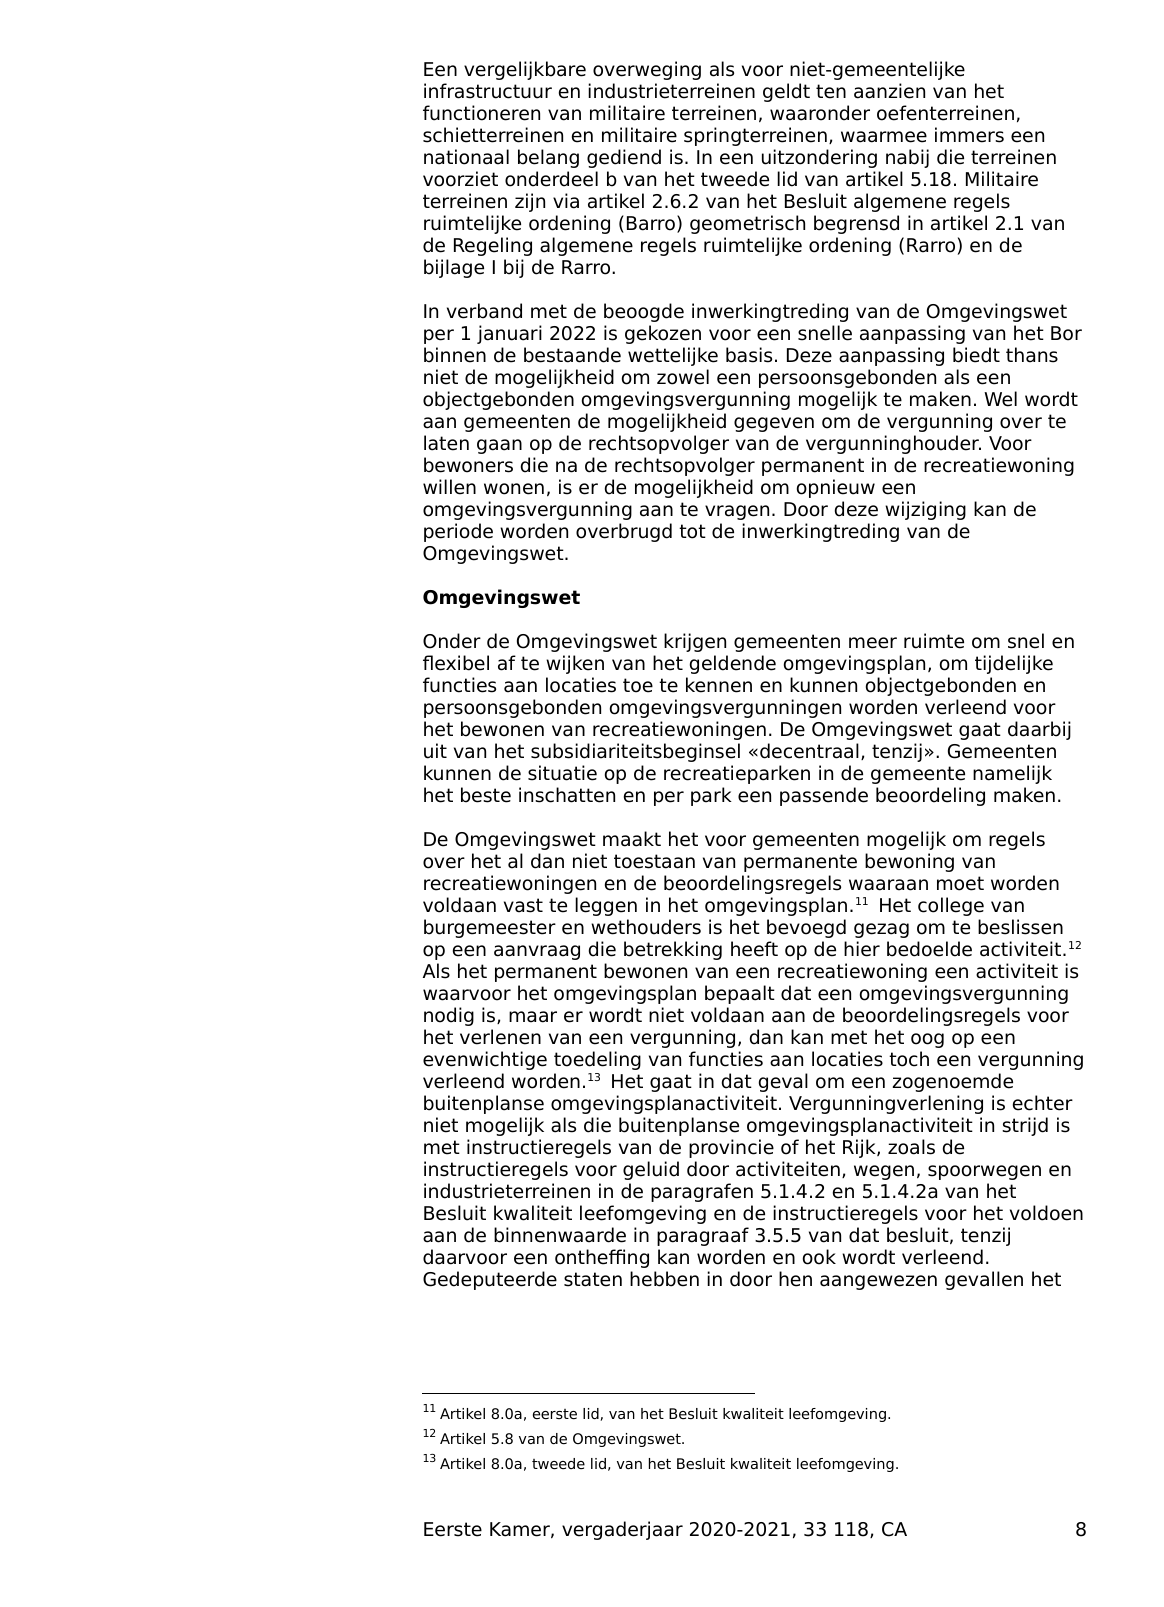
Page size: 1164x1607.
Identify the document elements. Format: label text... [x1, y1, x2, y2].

text Een vergelijkbare overweging als voor niet-gemeentelijke infrastructuur en industrieterreinen geldt ten aanzien van het functioneren van militaire terreinen, waaronder oefenterreinen, schietterreinen en militaire springterreinen, waarmee immers een nationaal belang gediend is. In een uitzondering nabij die terreinen voorziet onderdeel b van het tweede lid van artikel 5.18. Militaire terreinen zijn via artikel 2.6.2 van het Besluit algemene regels ruimtelijke ordening (Barro) geometrisch begrensd in artikel 2.1 van de Regeling algemene regels ruimtelijke ordening (Rarro) en de bijlage I bij de Rarro. [422, 59, 1087, 279]
text Artikel 8.0a, eerste lid, van het Besluit kwaliteit leefomgeving. [422, 1402, 1087, 1424]
text In verband met de beoogde inwerkingtreding van de Omgevingswet per 1 januari 2022 is gekozen voor een snelle aanpassing van het Bor binnen de bestaande wettelijke basis. Deze aanpassing biedt thans niet de mogelijkheid om zowel een persoonsgebonden als een objectgebonden omgevingsvergunning mogelijk te maken. Wel wordt aan gemeenten de mogelijkheid gegeven om de vergunning over te laten gaan op de rechtsopvolger van de vergunninghouder. Voor bewoners die na de rechtsopvolger permanent in de recreatiewoning willen wonen, is er de mogelijkheid om opnieuw een omgevingsvergunning aan te vragen. Door deze wijziging kan de periode worden overbrugd tot de inwerkingtreding van de Omgevingswet. [422, 301, 1087, 565]
text Artikel 5.8 van de Omgevingswet. [422, 1427, 1087, 1449]
text De Omgevingswet maakt het voor gemeenten mogelijk om regels over het al dan niet toestaan van permanente bewoning van recreatiewoningen en de beoordelingsregels waaraan moet worden voldaan vast te leggen in het omgevingsplan. Het college van burgemeester en wethouders is het bevoegd gezag om te beslissen op een aanvraag die betrekking heeft op de hier bedoelde activiteit. Als het permanent bewonen van een recreatiewoning een activiteit is waarvoor het omgevingsplan bepaalt dat een omgevingsvergunning nodig is, maar er wordt niet voldaan aan de beoordelingsregels voor het verlenen van een vergunning, dan kan met het oog op een evenwichtige toedeling van functies aan locaties toch een vergunning verleend worden. Het gaat in dat geval om een zogenoemde buitenplanse omgevingsplanactiviteit. Vergunningverlening is echter niet mogelijk als die buitenplanse omgevingsplanactiviteit in strijd is met instructieregels van de provincie of het Rijk, zoals de instructieregels voor geluid door activiteiten, wegen, spoorwegen en industrieterreinen in de paragrafen 5.1.4.2 en 5.1.4.2a van het Besluit kwaliteit leefomgeving en de instructieregels voor het voldoen aan de binnenwaarde in paragraaf 3.5.5 van dat besluit, tenzij daarvoor een ontheffing kan worden en ook wordt verleend. Gedeputeerde staten hebben in door hen aangewezen gevallen het [422, 829, 1087, 1291]
subtitle Omgevingswet [422, 587, 1087, 609]
text Artikel 8.0a, tweede lid, van het Besluit kwaliteit leefomgeving. [422, 1452, 1087, 1474]
text Onder de Omgevingswet krijgen gemeenten meer ruimte om snel en flexibel af te wijken van het geldende omgevingsplan, om tijdelijke functies aan locaties toe te kennen en kunnen objectgebonden en persoonsgebonden omgevingsvergunningen worden verleend voor het bewonen van recreatiewoningen. De Omgevingswet gaat daarbij uit van het subsidiariteitsbeginsel «decentraal, tenzij». Gemeenten kunnen de situatie op de recreatieparken in de gemeente namelijk het beste inschatten en per park een passende beoordeling maken. [422, 631, 1087, 807]
